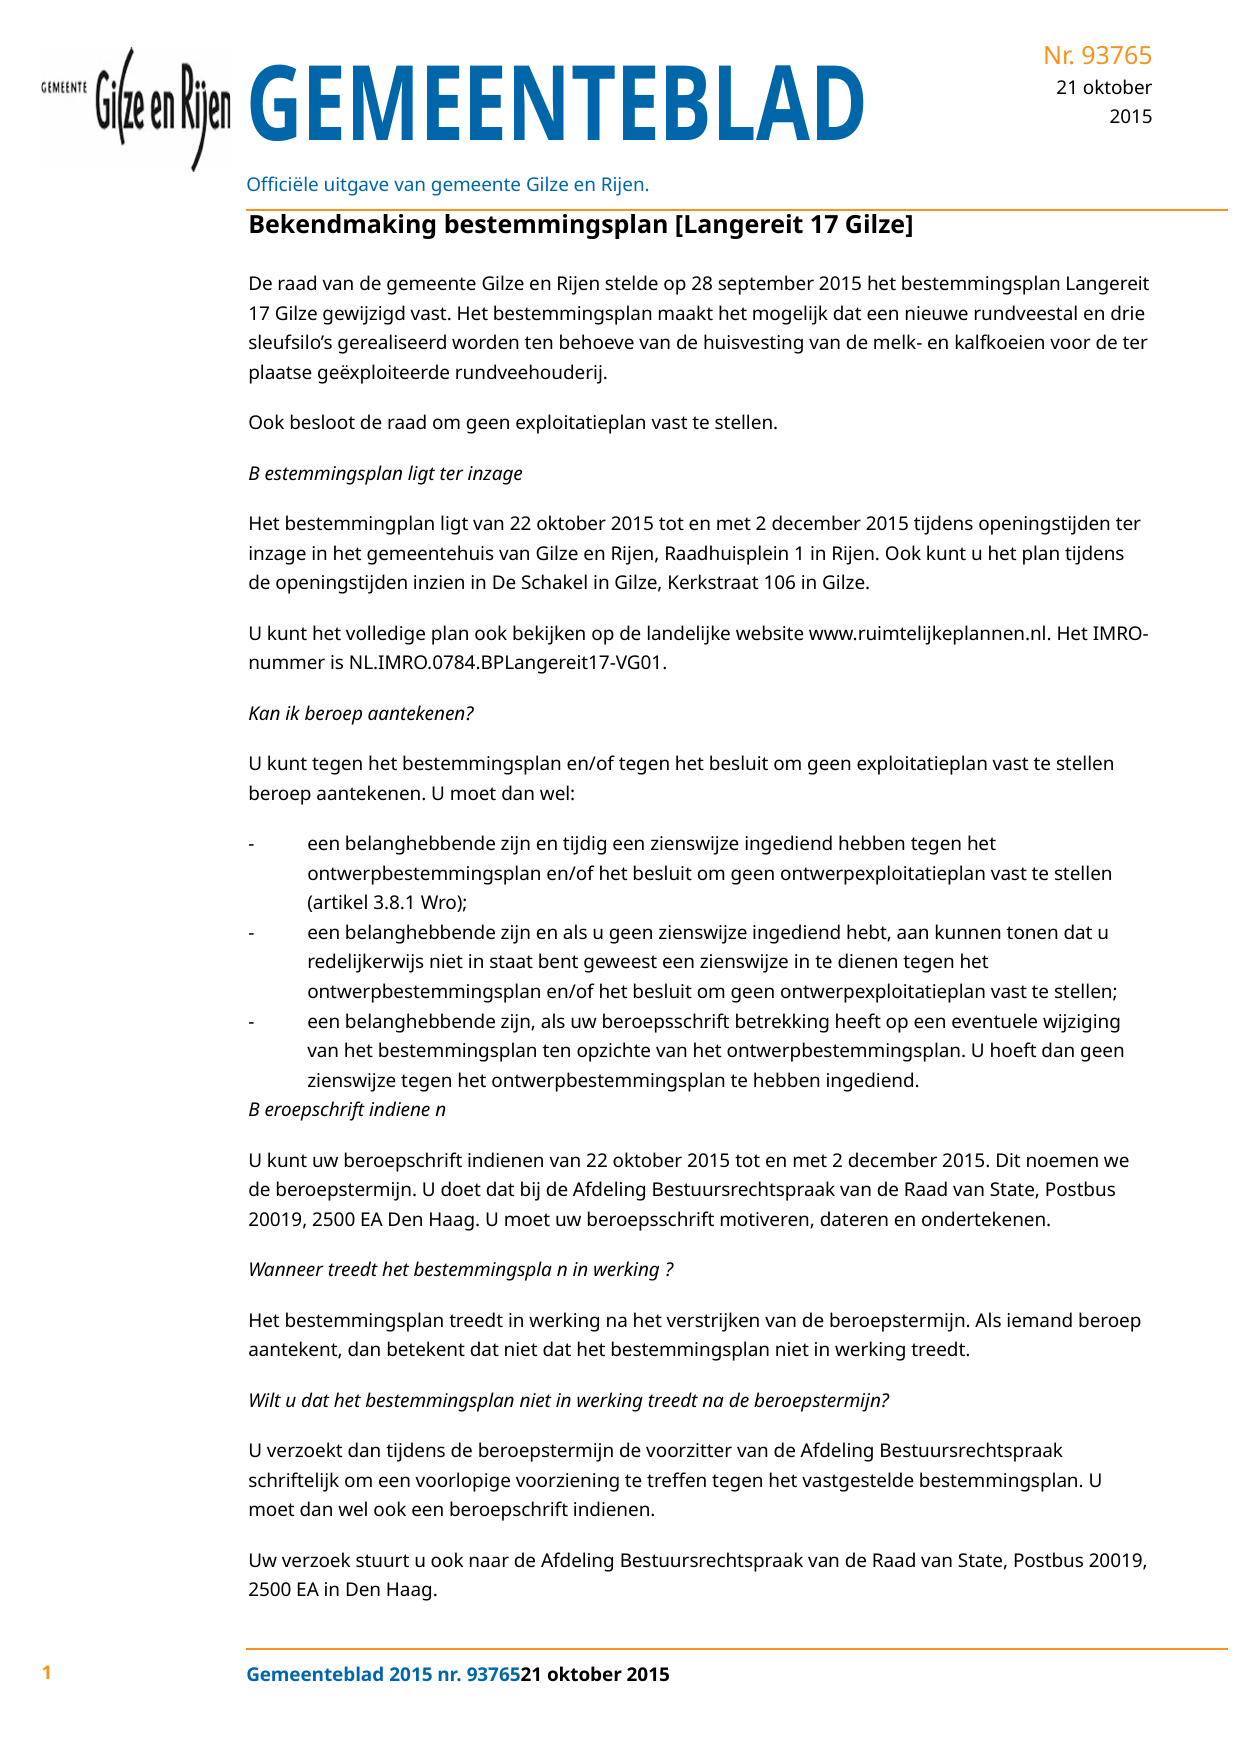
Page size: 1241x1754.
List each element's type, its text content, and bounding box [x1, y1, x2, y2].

text Het bestemmingplan ligt van 22 oktober 2015 tot en met 2 december 2015 tijdens openingstijden ter inzage in het gemeentehuis van Gilze en Rijen, Raadhuisplein 1 in Rijen. Ook kunt u het plan tijdens de openingstijden inzien in De Schakel in Gilze, Kerkstraat 106 in Gilze. [248, 510, 1152, 595]
text Wilt u dat het bestemmingsplan niet in werking treedt na de beroepstermijn? [248, 1387, 1152, 1413]
text Kan ik beroep aantekenen? [248, 700, 1152, 726]
list een belanghebbende zijn en als u geen zienswijze ingediend hebt, aan kunnen tonen dat u redelijkerwijs niet in staat bent geweest een zienswijze in te dienen tegen het ontwerpbestemmingsplan en/of het besluit om geen ontwerpexploitatieplan vast te stellen; [248, 919, 1152, 1004]
text U kunt uw beroepschrift indienen van 22 oktober 2015 tot en met 2 december 2015. Dit noemen we de beroepstermijn. U doet dat bij de Afdeling Bestuursrechtspraak van de Raad van State, Postbus 20019, 2500 EA Den Haag. U moet uw beroepsschrift motiveren, dateren en ondertekenen. [248, 1147, 1152, 1232]
text Het bestemmingsplan treedt in werking na het verstrijken van de beroepstermijn. Als iemand beroep aantekent, dan betekent dat niet dat het bestemmingsplan niet in werking treedt. [248, 1307, 1152, 1362]
text Uw verzoek stuurt u ook naar de Afdeling Bestuursrechtspraak van de Raad van State, Postbus 20019, 2500 EA in Den Haag. [248, 1547, 1152, 1602]
text U kunt het volledige plan ook bekijken op de landelijke website www.ruimtelijkeplannen.nl. Het IMRO-nummer is NL.IMRO.0784.BPLangereit17-VG01. [248, 620, 1152, 675]
text Ook besloot de raad om geen exploitatieplan vast te stellen. [248, 409, 1152, 435]
text U verzoekt dan tijdens de beroepstermijn de voorzitter van de Afdeling Bestuursrechtspraak schriftelijk om een voorlopige voorziening te treffen tegen het vastgestelde bestemmingsplan. U moet dan wel ook een beroepschrift indienen. [248, 1437, 1152, 1522]
text Wanneer treedt het bestemmingspla n in werking ? [248, 1257, 1152, 1282]
list een belanghebbende zijn, als uw beroepsschrift betrekking heeft op een eventuele wijziging van het bestemmingsplan ten opzichte van het ontwerpbestemmingsplan. U hoeft dan geen zienswijze tegen het ontwerpbestemmingsplan te hebben ingediend. [248, 1008, 1152, 1093]
list een belanghebbende zijn en tijdig een zienswijze ingediend hebben tegen het ontwerpbestemmingsplan en/of het besluit om geen ontwerpexploitatieplan vast te stellen (artikel 3.8.1 Wro); [248, 830, 1152, 915]
text U kunt tegen het bestemmingsplan en/of tegen het besluit om geen exploitatieplan vast te stellen beroep aantekenen. U moet dan wel: [248, 750, 1152, 806]
text De raad van de gemeente Gilze en Rijen stelde op 28 september 2015 het bestemmingsplan Langereit 17 Gilze gewijzigd vast. Het bestemmingsplan maakt het mogelijk dat een nieuwe rundveestal en drie sleufsilo’s gerealiseerd worden ten behoeve van de huisvesting van de melk- en kalfkoeien voor de ter plaatse geëxploiteerde rundveehouderij. [248, 270, 1152, 385]
text B eroepschrift indiene n [248, 1097, 1152, 1122]
text Bekendmaking bestemmingsplan [Langereit 17 Gilze] [248, 211, 1152, 241]
picture [41, 47, 231, 172]
text B estemmingsplan ligt ter inzage [248, 460, 1152, 486]
